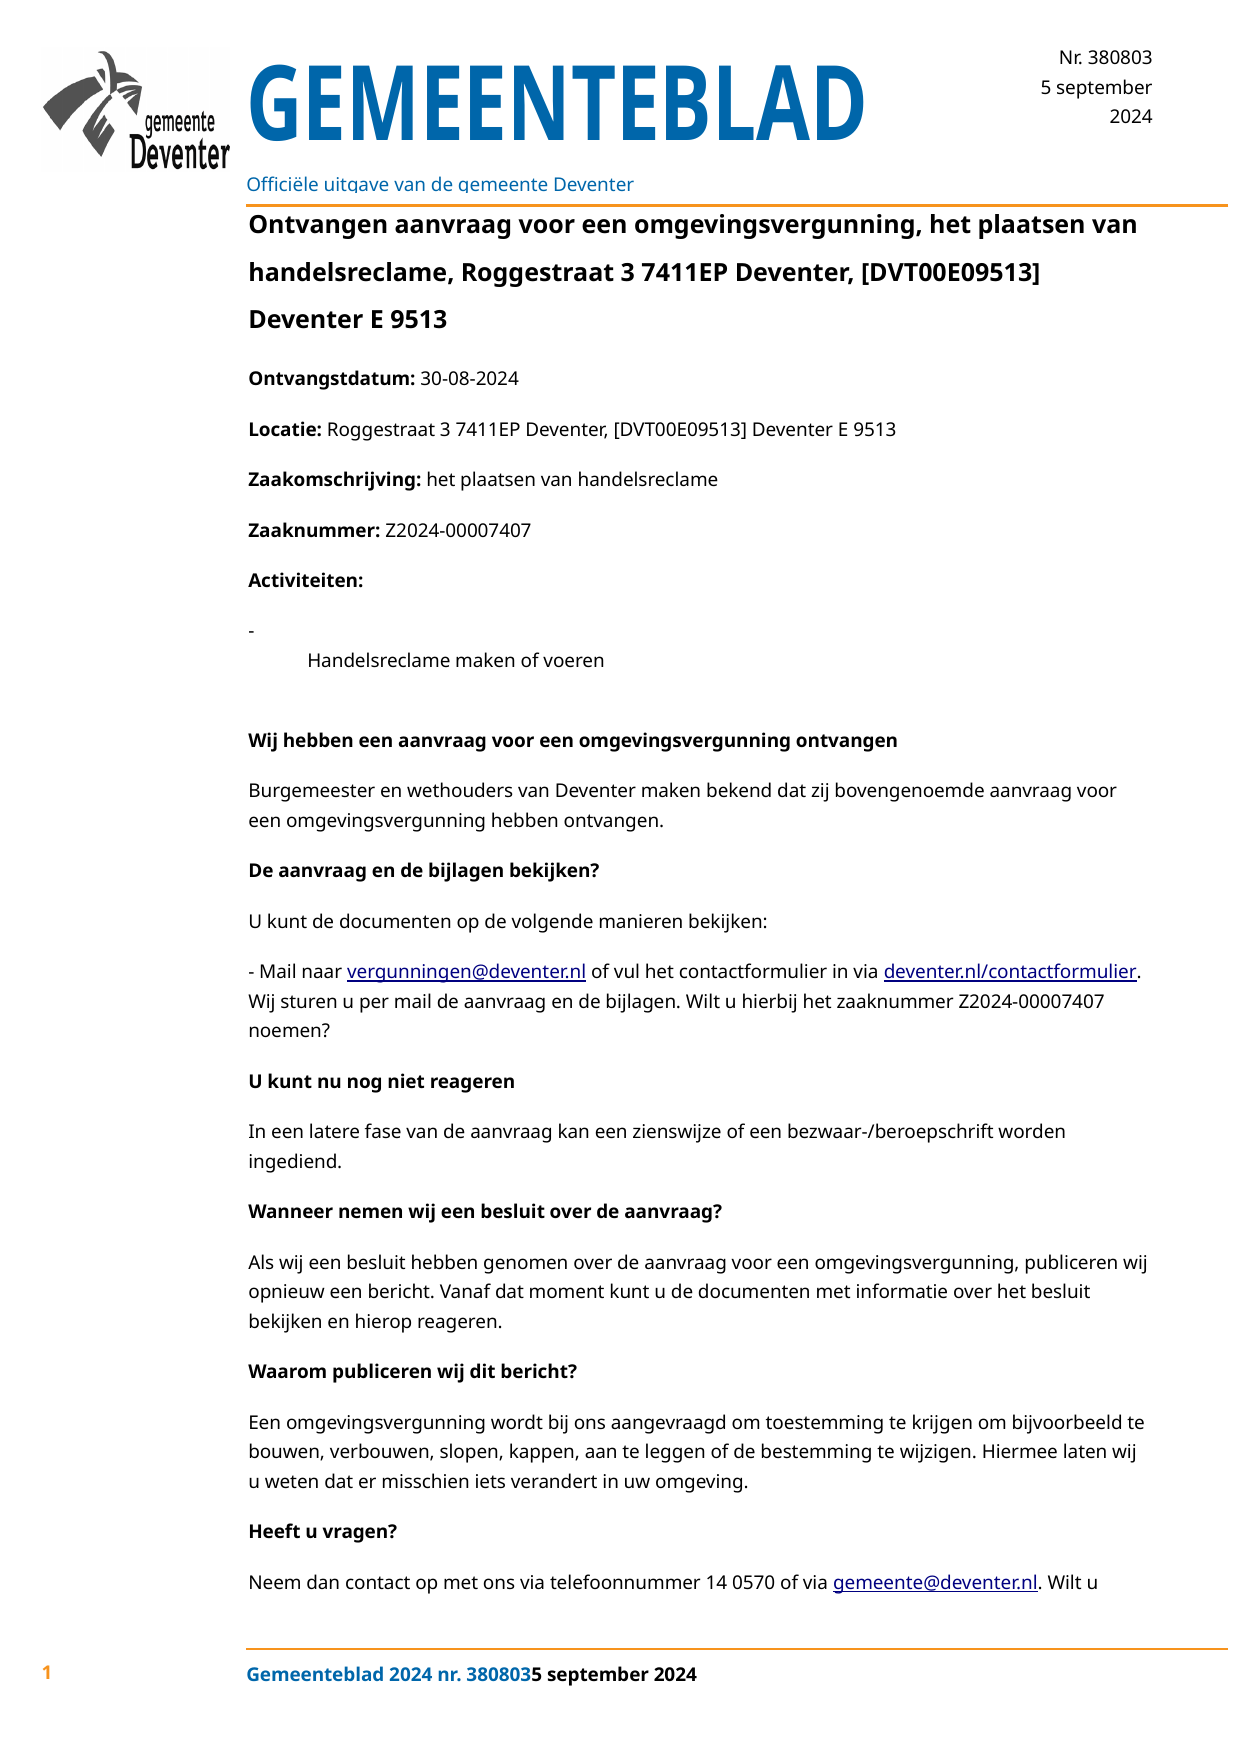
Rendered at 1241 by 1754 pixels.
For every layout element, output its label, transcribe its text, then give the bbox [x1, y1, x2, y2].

text - Mail naar vergunningen@deventer.nl of vul het contactformulier in via deventer.nl/contactformulier. Wij sturen u per mail de aanvraag en de bijlagen. Wilt u hierbij het zaaknummer Z2024-00007407 noemen? [248, 958, 1152, 1043]
text Waarom publiceren wij dit bericht? [248, 1358, 1152, 1384]
text Heeft u vragen? [248, 1518, 1152, 1544]
text Ontvangstdatum: 30-08-2024 [248, 366, 1152, 391]
text U kunt de documenten op de volgende manieren bekijken: [248, 908, 1152, 934]
text Wij hebben een aanvraag voor een omgevingsvergunning ontvangen [248, 727, 1152, 753]
text Ontvangen aanvraag voor een omgevingsvergunning, het plaatsen van handelsreclame, Roggestraat 3 7411EP Deventer, [DVT00E09513] Deventer E 9513 [248, 207, 1152, 336]
list Handelsreclame maken of voeren [248, 647, 1152, 673]
text Wanneer nemen wij een besluit over de aanvraag? [248, 1198, 1152, 1224]
text Zaakomschrijving: het plaatsen van handelsreclame [248, 466, 1152, 492]
text Als wij een besluit hebben genomen over de aanvraag voor een omgevingsvergunning, publiceren wij opnieuw een bericht. Vanaf dat moment kunt u de documenten met informatie over het besluit bekijken en hierop reageren. [248, 1249, 1152, 1334]
text Locatie: Roggestraat 3 7411EP Deventer, [DVT00E09513] Deventer E 9513 [248, 416, 1152, 442]
picture [41, 47, 231, 172]
text In een latere fase van de aanvraag kan een zienswijze of een bezwaar-/beroepschrift worden ingediend. [248, 1118, 1152, 1174]
text Neem dan contact op met ons via telefoonnummer 14 0570 of via gemeente@deventer.nl. Wilt u [248, 1569, 1152, 1594]
text Activiteiten: [248, 567, 1152, 593]
text De aanvraag en de bijlagen bekijken? [248, 858, 1152, 883]
text Burgemeester en wethouders van Deventer maken bekend dat zij bovengenoemde aanvraag voor een omgevingsvergunning hebben ontvangen. [248, 778, 1152, 833]
text Zaaknummer: Z2024-00007407 [248, 517, 1152, 542]
text U kunt nu nog niet reageren [248, 1068, 1152, 1094]
text Een omgevingsvergunning wordt bij ons aangevraagd om toestemming te krijgen om bijvoorbeeld te bouwen, verbouwen, slopen, kappen, aan te leggen of de bestemming te wijzigen. Hiermee laten wij u weten dat er misschien iets verandert in uw omgeving. [248, 1409, 1152, 1494]
